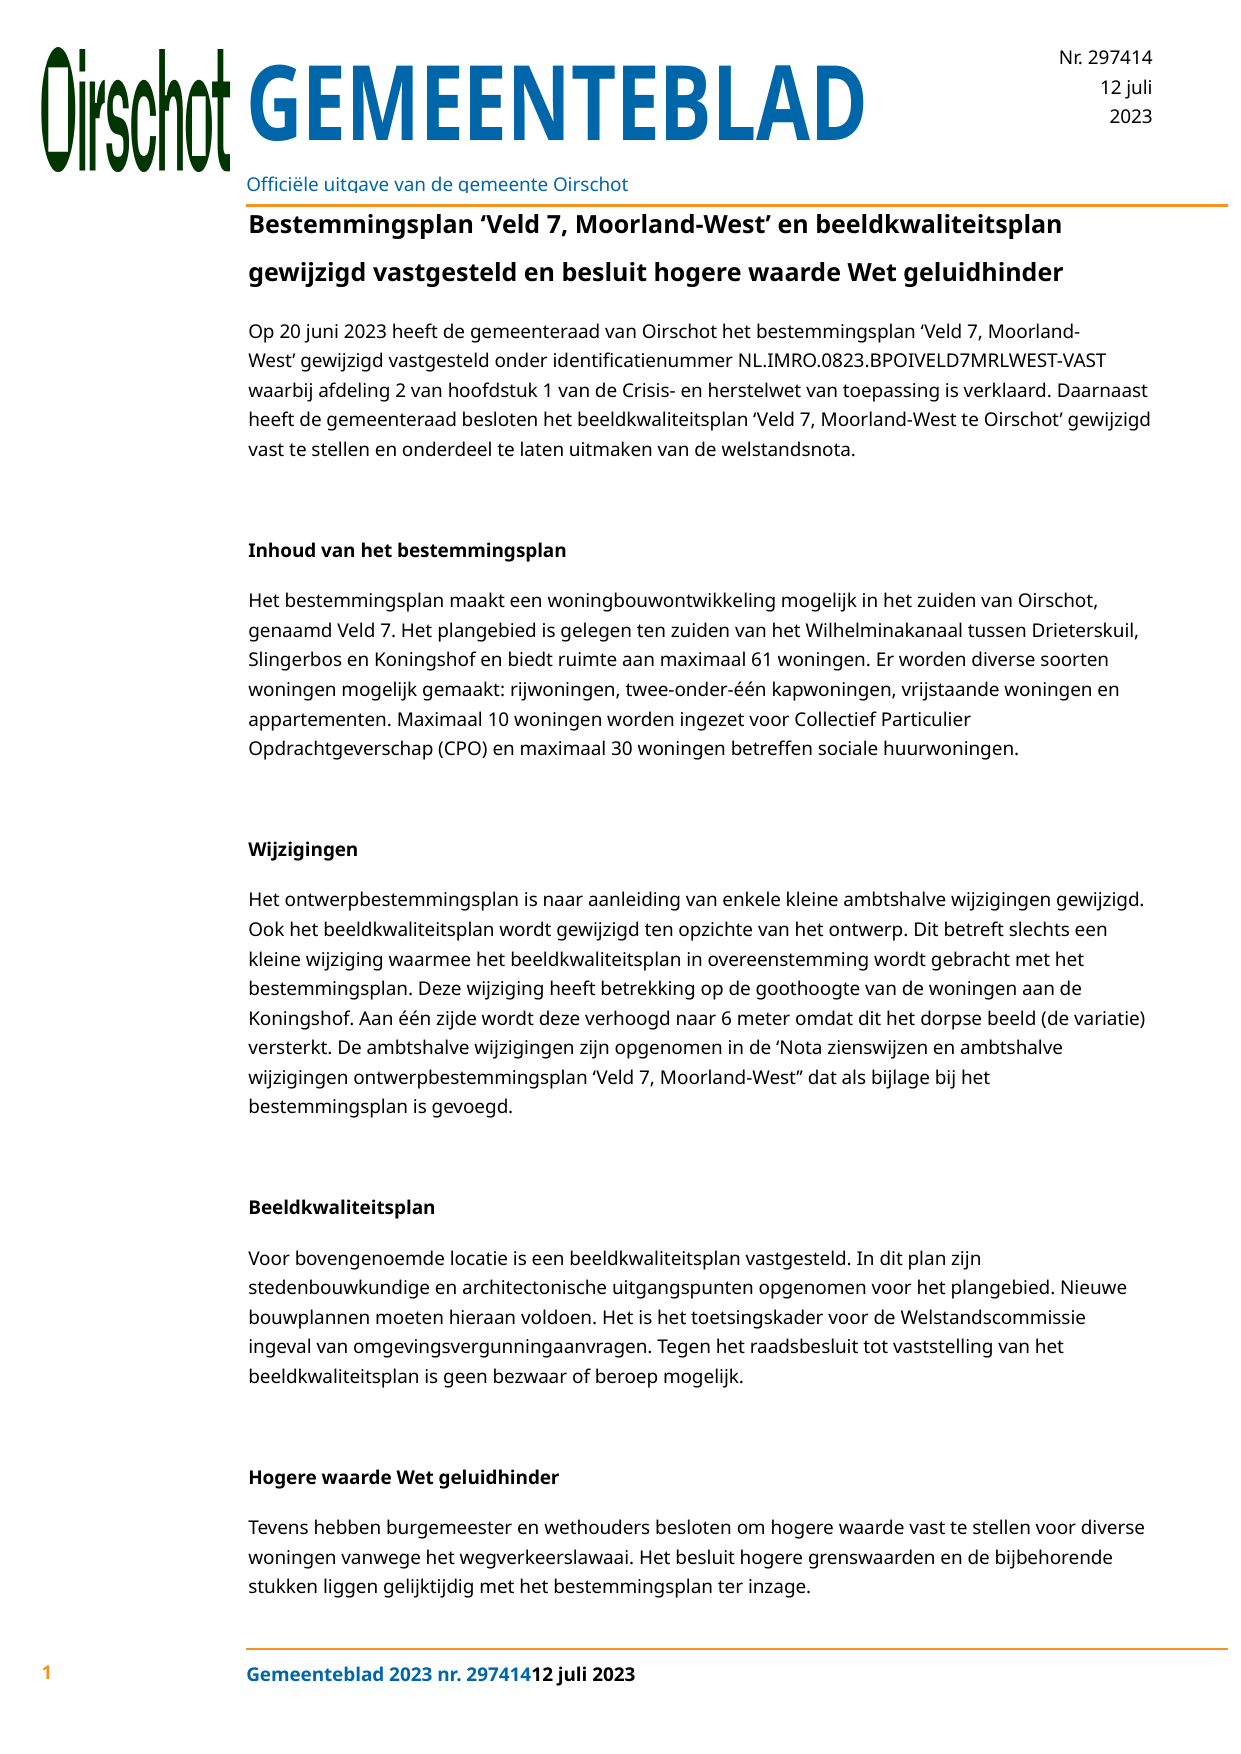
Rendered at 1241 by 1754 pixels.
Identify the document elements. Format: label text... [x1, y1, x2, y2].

text Tevens hebben burgemeester en wethouders besloten om hogere waarde vast te stellen voor diverse woningen vanwege het wegverkeerslawaai. Het besluit hogere grenswaarden en de bijbehorende stukken liggen gelijktijdig met het bestemmingsplan ter inzage. [248, 1514, 1152, 1599]
text Bestemmingsplan ‘Veld 7, Moorland-West’ en beeldkwaliteitsplan gewijzigd vastgesteld en besluit hogere waarde Wet geluidhinder [248, 207, 1152, 288]
text Wijzigingen [248, 836, 1152, 862]
text Voor bovengenoemde locatie is een beeldkwaliteitsplan vastgesteld. In dit plan zijn stedenbouwkundige en architectonische uitgangspunten opgenomen voor het plangebied. Nieuwe bouwplannen moeten hieraan voldoen. Het is het toetsingskader voor de Welstandscommissie ingeval van omgevingsvergunningaanvragen. Tegen het raadsbesluit tot vaststelling van het beeldkwaliteitsplan is geen bezwaar of beroep mogelijk. [248, 1245, 1152, 1389]
text Beeldkwaliteitsplan [248, 1194, 1152, 1220]
text Inhoud van het bestemmingsplan [248, 537, 1152, 563]
picture [41, 47, 231, 172]
text Het ontwerpbestemmingsplan is naar aanleiding van enkele kleine ambtshalve wijzigingen gewijzigd. Ook het beeldkwaliteitsplan wordt gewijzigd ten opzichte van het ontwerp. Dit betreft slechts een kleine wijziging waarmee het beeldkwaliteitsplan in overeenstemming wordt gebracht met het bestemmingsplan. Deze wijziging heeft betrekking op de goothoogte van de woningen aan de Koningshof. Aan één zijde wordt deze verhoogd naar 6 meter omdat dit het dorpse beeld (de variatie) versterkt. De ambtshalve wijzigingen zijn opgenomen in de ‘Nota zienswijzen en ambtshalve wijzigingen ontwerpbestemmingsplan ‘Veld 7, Moorland-West’’ dat als bijlage bij het bestemmingsplan is gevoegd. [248, 887, 1152, 1119]
text Op 20 juni 2023 heeft de gemeenteraad van Oirschot het bestemmingsplan ‘Veld 7, Moorland-West’ gewijzigd vastgesteld onder identificatienummer NL.IMRO.0823.BPOIVELD7MRLWEST-VAST waarbij afdeling 2 van hoofdstuk 1 van de Crisis- en herstelwet van toepassing is verklaard. Daarnaast heeft de gemeenteraad besloten het beeldkwaliteitsplan ‘Veld 7, Moorland-West te Oirschot’ gewijzigd vast te stellen en onderdeel te laten uitmaken van de welstandsnota. [248, 318, 1152, 462]
text Het bestemmingsplan maakt een woningbouwontwikkeling mogelijk in het zuiden van Oirschot, genaamd Veld 7. Het plangebied is gelegen ten zuiden van het Wilhelminakanaal tussen Drieterskuil, Slingerbos en Koningshof en biedt ruimte aan maximaal 61 woningen. Er worden diverse soorten woningen mogelijk gemaakt: rijwoningen, twee-onder-één kapwoningen, vrijstaande woningen en appartementen. Maximaal 10 woningen worden ingezet voor Collectief Particulier Opdrachtgeverschap (CPO) en maximaal 30 woningen betreffen sociale huurwoningen. [248, 587, 1152, 761]
text Hogere waarde Wet geluidhinder [248, 1464, 1152, 1490]
